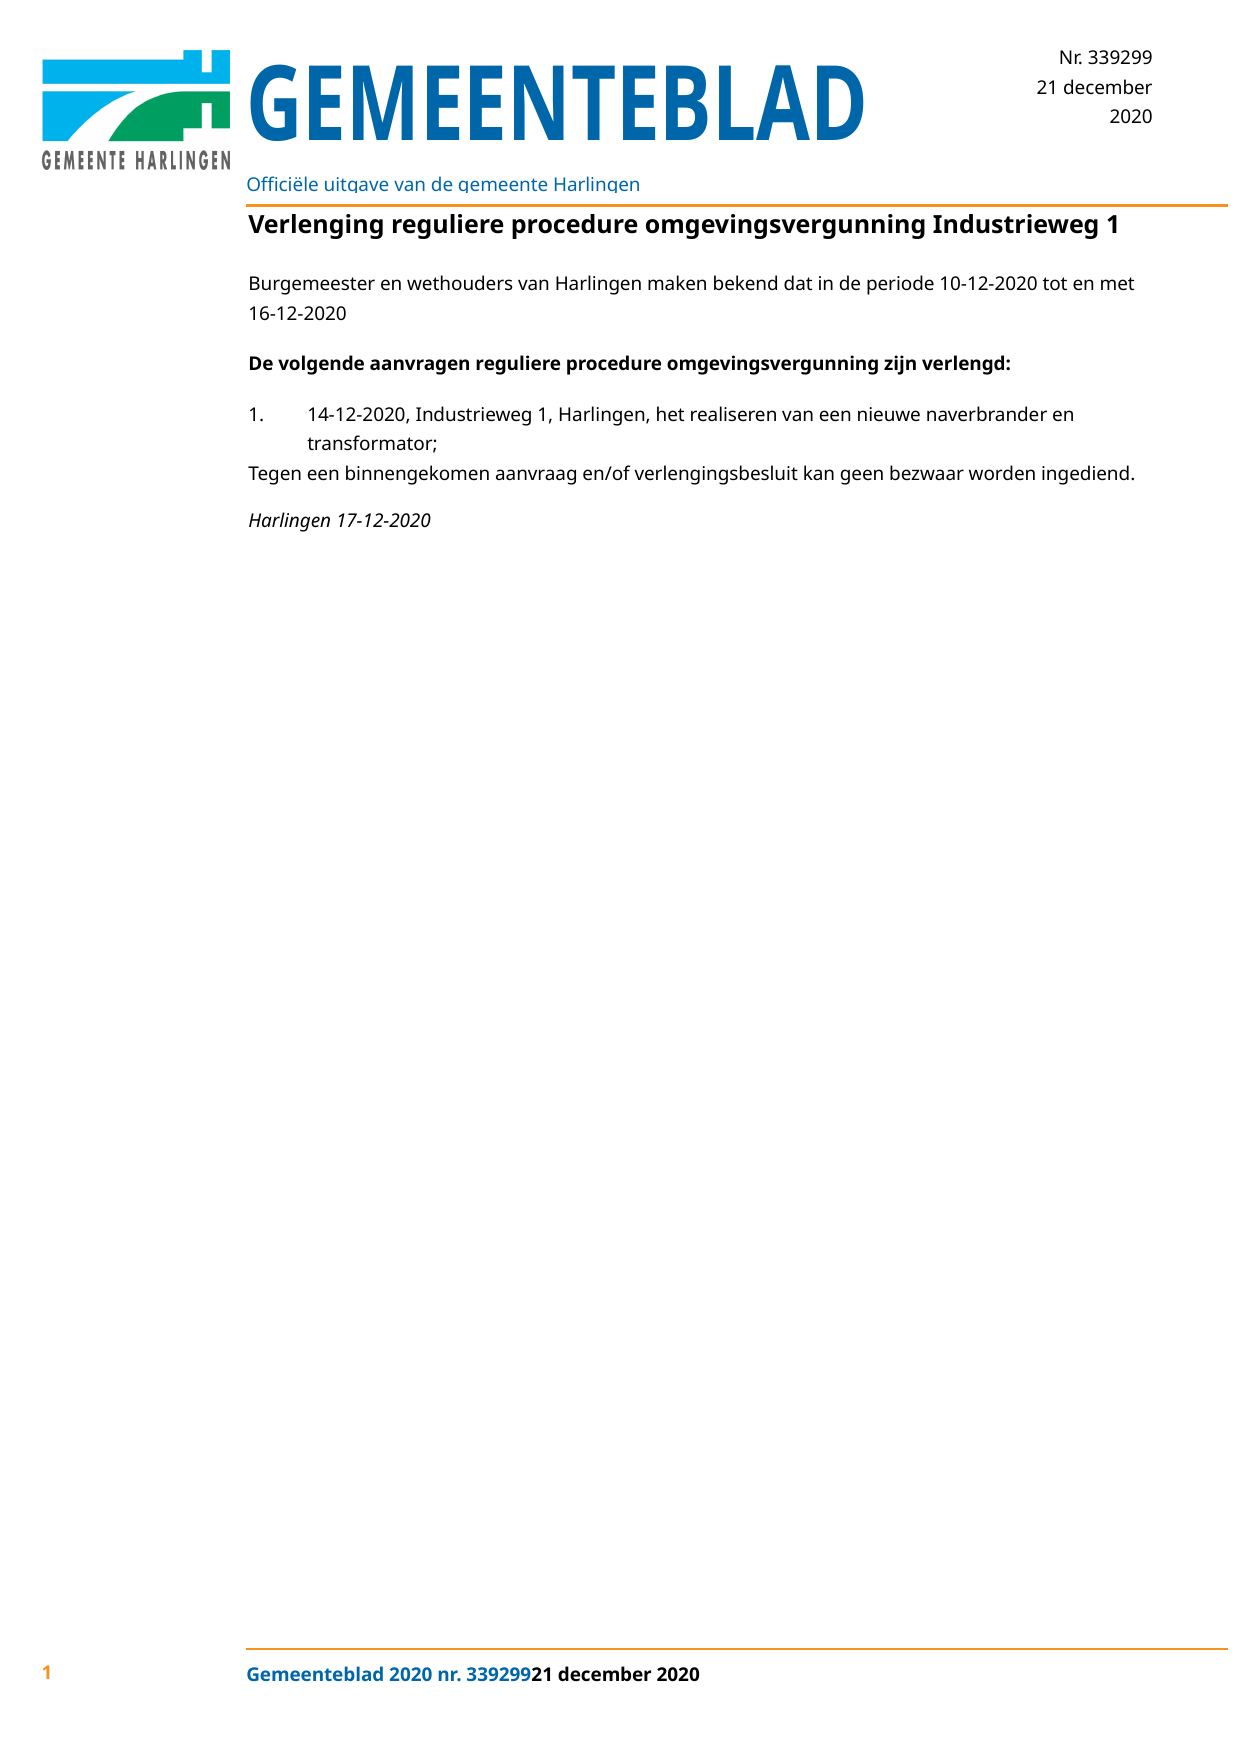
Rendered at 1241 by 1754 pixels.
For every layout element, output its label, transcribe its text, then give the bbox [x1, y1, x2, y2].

text Tegen een binnengekomen aanvraag en/of verlengingsbesluit kan geen bezwaar worden ingediend. [248, 460, 1152, 486]
text Harlingen 17-12-2020 [248, 508, 1152, 533]
text Verlenging reguliere procedure omgevingsvergunning Industrieweg 1 [248, 207, 1152, 241]
text De volgende aanvragen reguliere procedure omgevingsvergunning zijn verlengd: [248, 350, 1152, 376]
text Burgemeester en wethouders van Harlingen maken bekend dat in de periode 10-12-2020 tot en met 16-12-2020 [248, 270, 1152, 326]
list 14-12-2020, Industrieweg 1, Harlingen, het realiseren van een nieuwe naverbrander en transformator; [248, 401, 1152, 456]
picture [41, 47, 231, 172]
